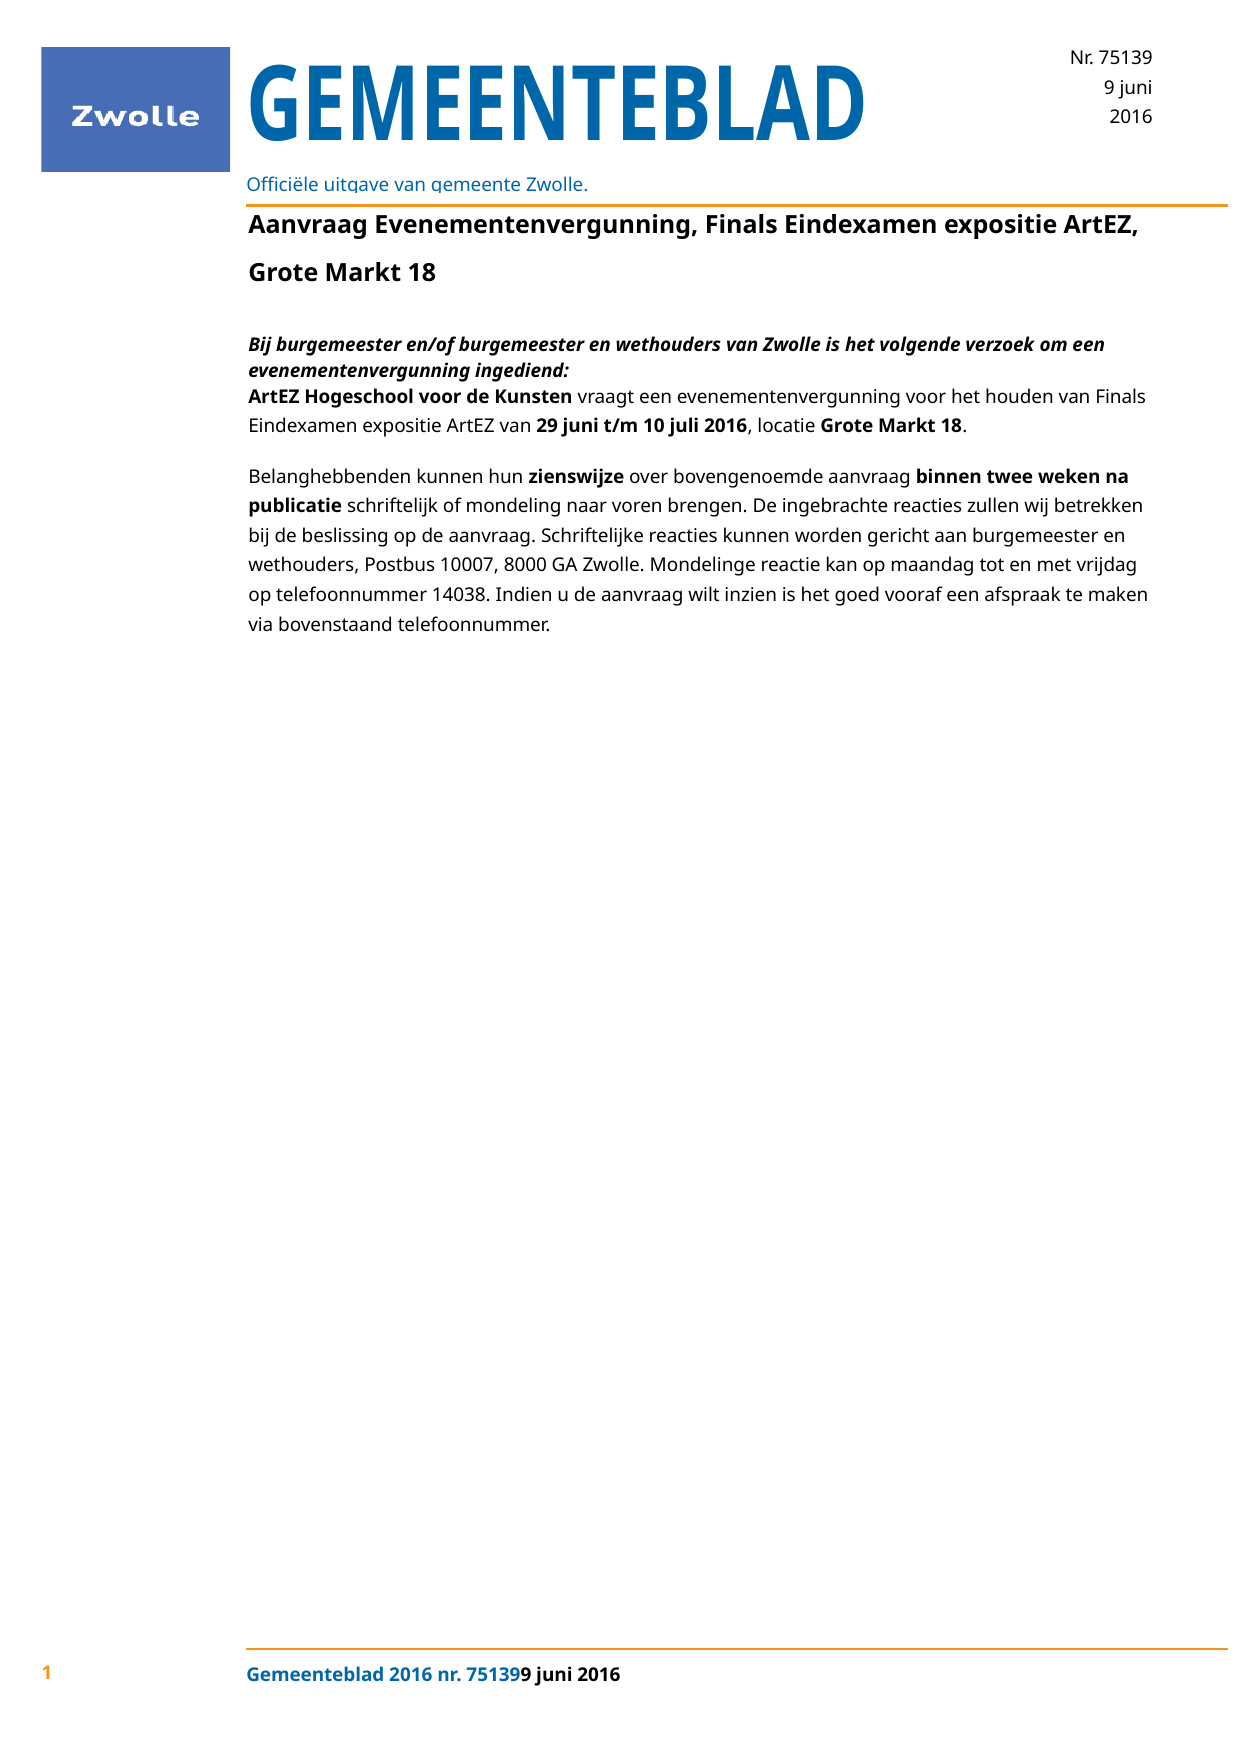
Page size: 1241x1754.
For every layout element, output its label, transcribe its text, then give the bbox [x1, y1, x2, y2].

text Bij burgemeester en/of burgemeester en wethouders van Zwolle is het volgende verzoek om een evenementenvergunning ingediend: [248, 331, 1152, 383]
text ArtEZ Hogeschool voor de Kunsten vraagt een evenementenvergunning voor het houden van Finals Eindexamen expositie ArtEZ van 29 juni t/m 10 juli 2016, locatie Grote Markt 18. [248, 383, 1152, 438]
text Aanvraag Evenementenvergunning, Finals Eindexamen expositie ArtEZ, Grote Markt 18 [248, 207, 1152, 288]
picture [41, 47, 231, 172]
text Belanghebbenden kunnen hun zienswijze over bovengenoemde aanvraag binnen twee weken na publicatie schriftelijk of mondeling naar voren brengen. De ingebrachte reacties zullen wij betrekken bij de beslissing op de aanvraag. Schriftelijke reacties kunnen worden gericht aan burgemeester en wethouders, Postbus 10007, 8000 GA Zwolle. Mondelinge reactie kan op maandag tot en met vrijdag op telefoonnummer 14038. Indien u de aanvraag wilt inzien is het goed vooraf een afspraak te maken via bovenstaand telefoonnummer. [248, 463, 1152, 637]
